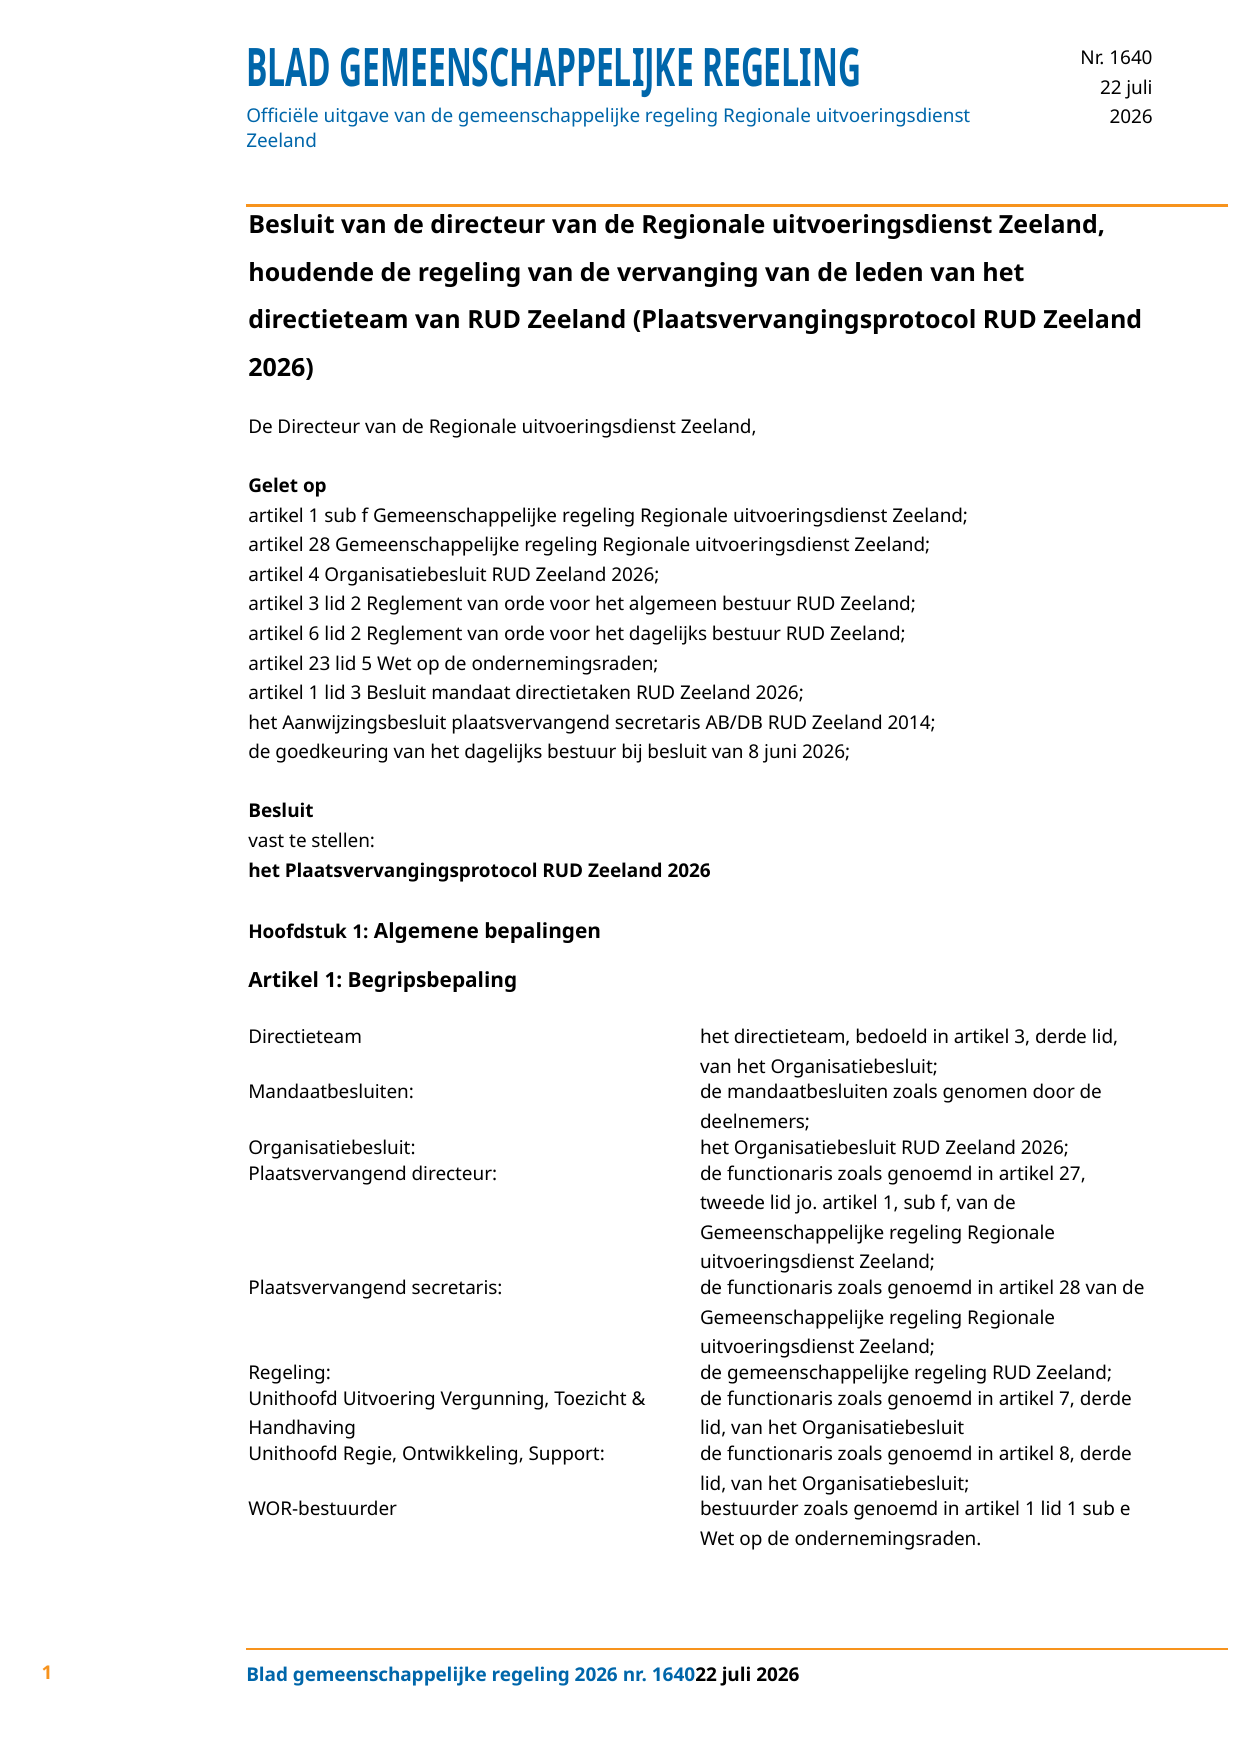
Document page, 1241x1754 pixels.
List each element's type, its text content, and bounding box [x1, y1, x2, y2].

text Hoofdstuk 1: Algemene bepalingen [248, 916, 1152, 944]
table_cell WOR-bestuurder [248, 1496, 700, 1551]
table_cell de functionaris zoals genoemd in artikel 8, derde lid, van het Organisatiebesluit; [700, 1440, 1152, 1496]
text artikel 6 lid 2 Reglement van orde voor het dagelijks bestuur RUD Zeeland; [248, 620, 1152, 646]
table_cell Unithoofd Regie, Ontwikkeling, Support: [248, 1440, 700, 1496]
text het Plaatsvervangingsprotocol RUD Zeeland 2026 [248, 857, 1152, 883]
text artikel 1 lid 3 Besluit mandaat directietaken RUD Zeeland 2026; [248, 679, 1152, 705]
table_cell Unithoofd Uitvoering Vergunning, Toezicht & Handhaving [248, 1385, 700, 1440]
table_cell de functionaris zoals genoemd in artikel 28 van de Gemeenschappelijke regeling Regionale uitvoeringsdienst Zeeland; [700, 1274, 1152, 1359]
picture [41, 47, 231, 172]
table_cell Mandaatbesluiten: [248, 1079, 700, 1134]
text Besluit [248, 798, 1152, 823]
text artikel 23 lid 5 Wet op de ondernemingsraden; [248, 650, 1152, 676]
text artikel 28 Gemeenschappelijke regeling Regionale uitvoeringsdienst Zeeland; [248, 531, 1152, 557]
table_header Directieteam [248, 1024, 700, 1079]
text Besluit van de directeur van de Regionale uitvoeringsdienst Zeeland, houdende de regeling van de vervanging van de leden van het directieteam van RUD Zeeland (Plaatsvervangingsprotocol RUD Zeeland 2026) [248, 207, 1152, 384]
table_cell de functionaris zoals genoemd in artikel 7, derde lid, van het Organisatiebesluit [700, 1385, 1152, 1440]
table_cell de mandaatbesluiten zoals genomen door de deelnemers; [700, 1079, 1152, 1134]
text de goedkeuring van het dagelijks bestuur bij besluit van 8 juni 2026; [248, 738, 1152, 764]
table_cell Organisatiebesluit: [248, 1134, 700, 1160]
text artikel 4 Organisatiebesluit RUD Zeeland 2026; [248, 561, 1152, 587]
text artikel 3 lid 2 Reglement van orde voor het algemeen bestuur RUD Zeeland; [248, 591, 1152, 616]
text Gelet op [248, 472, 1152, 498]
table_cell het Organisatiebesluit RUD Zeeland 2026; [700, 1134, 1152, 1160]
text De Directeur van de Regionale uitvoeringsdienst Zeeland, [248, 413, 1152, 439]
table_cell Regeling: [248, 1359, 700, 1385]
text het Aanwijzingsbesluit plaatsvervangend secretaris AB/DB RUD Zeeland 2014; [248, 709, 1152, 735]
table_cell de functionaris zoals genoemd in artikel 27, tweede lid jo. artikel 1, sub f, van de Gemeenschappelijke regeling Regionale uitvoeringsdienst Zeeland; [700, 1160, 1152, 1274]
text vast te stellen: [248, 827, 1152, 853]
table_cell bestuurder zoals genoemd in artikel 1 lid 1 sub e Wet op de ondernemingsraden. [700, 1496, 1152, 1551]
table_cell Plaatsvervangend directeur: [248, 1160, 700, 1274]
text artikel 1 sub f Gemeenschappelijke regeling Regionale uitvoeringsdienst Zeeland; [248, 502, 1152, 528]
table_header het directieteam, bedoeld in artikel 3, derde lid, van het Organisatiebesluit; [700, 1024, 1152, 1079]
table_cell de gemeenschappelijke regeling RUD Zeeland; [700, 1359, 1152, 1385]
table_cell Plaatsvervangend secretaris: [248, 1274, 700, 1359]
text Artikel 1: Begripsbepaling [248, 965, 1152, 994]
